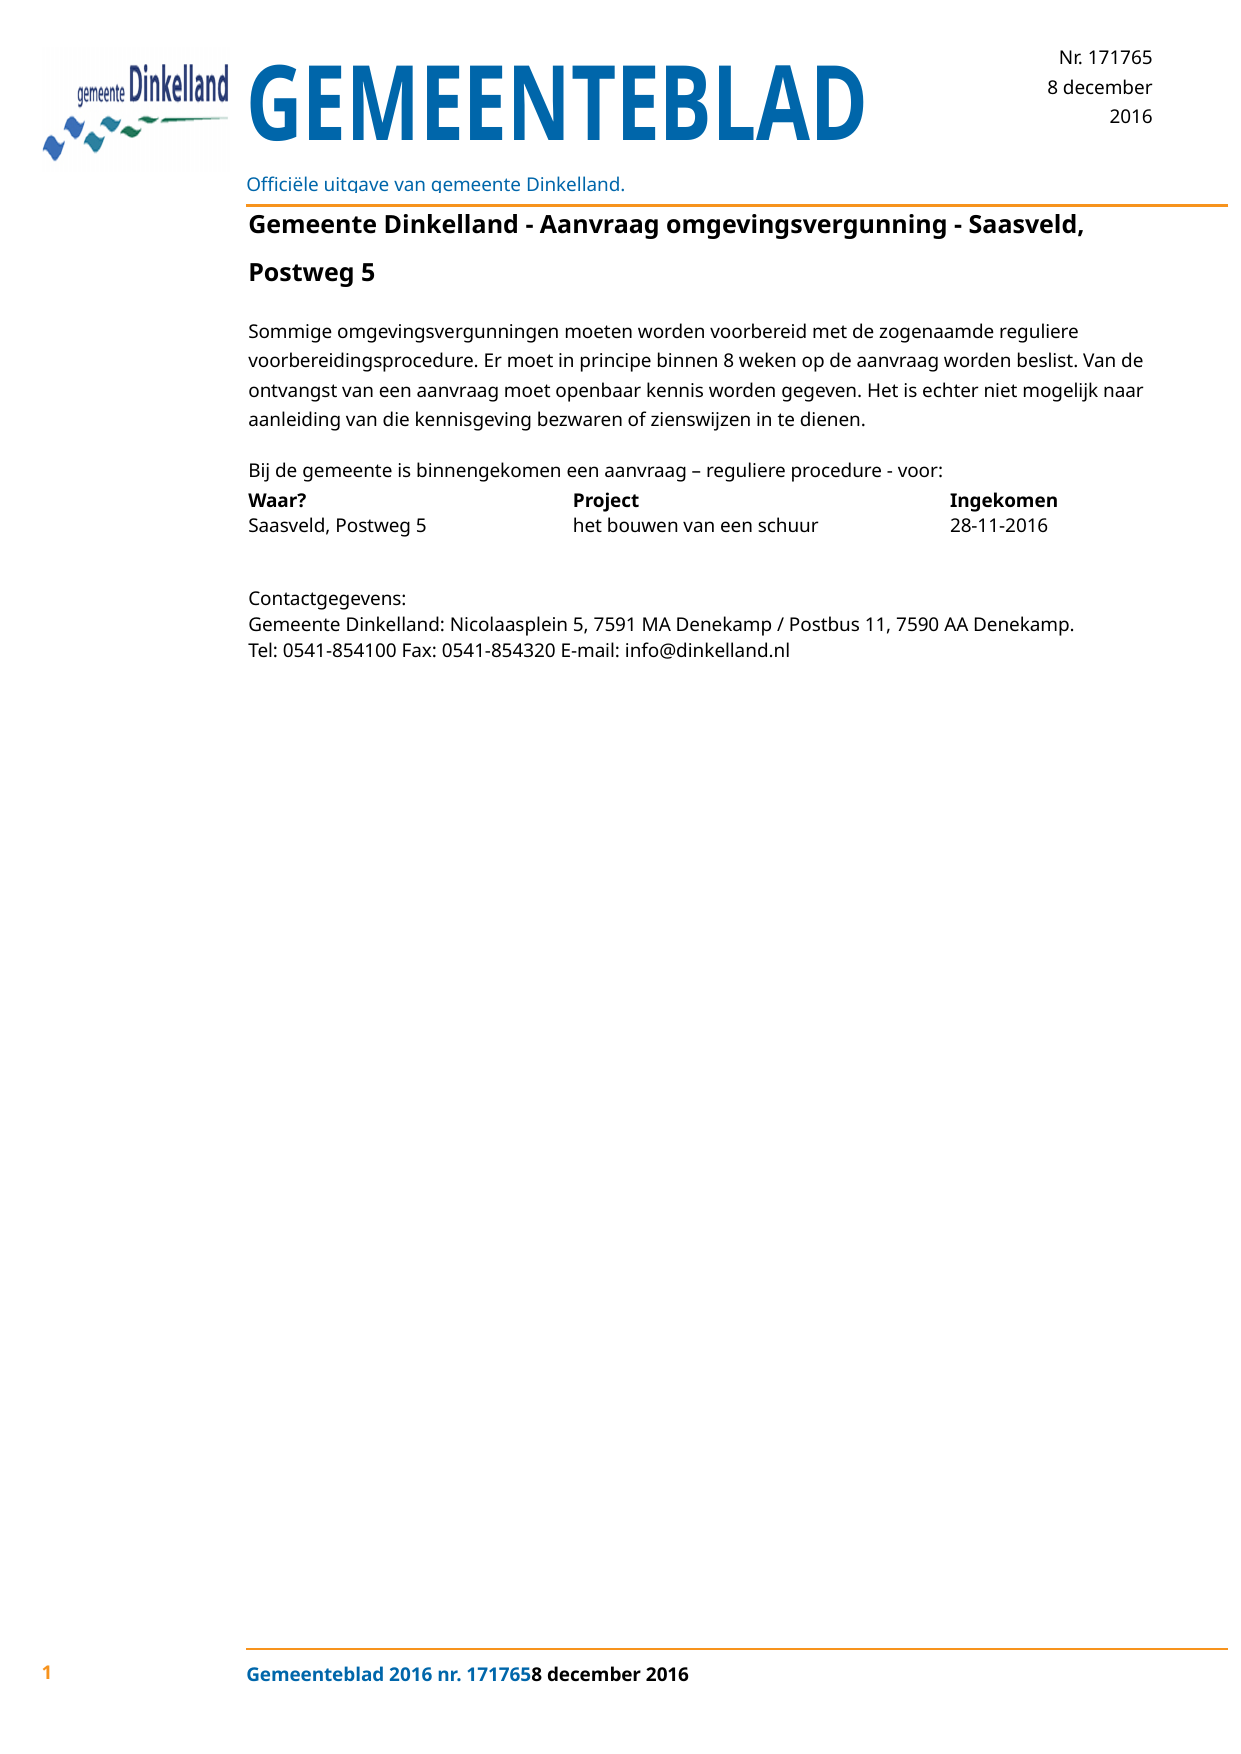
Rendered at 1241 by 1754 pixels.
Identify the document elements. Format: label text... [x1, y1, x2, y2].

text Bij de gemeente is binnengekomen een aanvraag – reguliere procedure - voor: [248, 457, 1152, 483]
table_cell het bouwen van een schuur [573, 513, 950, 538]
text Sommige omgevingsvergunningen moeten worden voorbereid met de zogenaamde reguliere voorbereidingsprocedure. Er moet in principe binnen 8 weken op de aanvraag worden beslist. Van de ontvangst van een aanvraag moet openbaar kennis worden gegeven. Het is echter niet mogelijk naar aanleiding van die kennisgeving bezwaren of zienswijzen in te dienen. [248, 318, 1152, 432]
text Gemeente Dinkelland: Nicolaasplein 5, 7591 MA Denekamp / Postbus 11, 7590 AA Denekamp. [248, 611, 1152, 637]
table_header Waar? [248, 487, 573, 512]
text Contactgegevens: [248, 585, 1152, 611]
table_cell 28-11-2016 [950, 513, 1152, 538]
picture [41, 47, 231, 172]
table_header Ingekomen [950, 487, 1152, 512]
text Tel: 0541-854100 Fax: 0541-854320 E-mail: info@dinkelland.nl [248, 637, 1152, 663]
text Gemeente Dinkelland - Aanvraag omgevingsvergunning - Saasveld, Postweg 5 [248, 207, 1152, 288]
table_cell Saasveld, Postweg 5 [248, 513, 573, 538]
table_header Project [573, 487, 950, 512]
